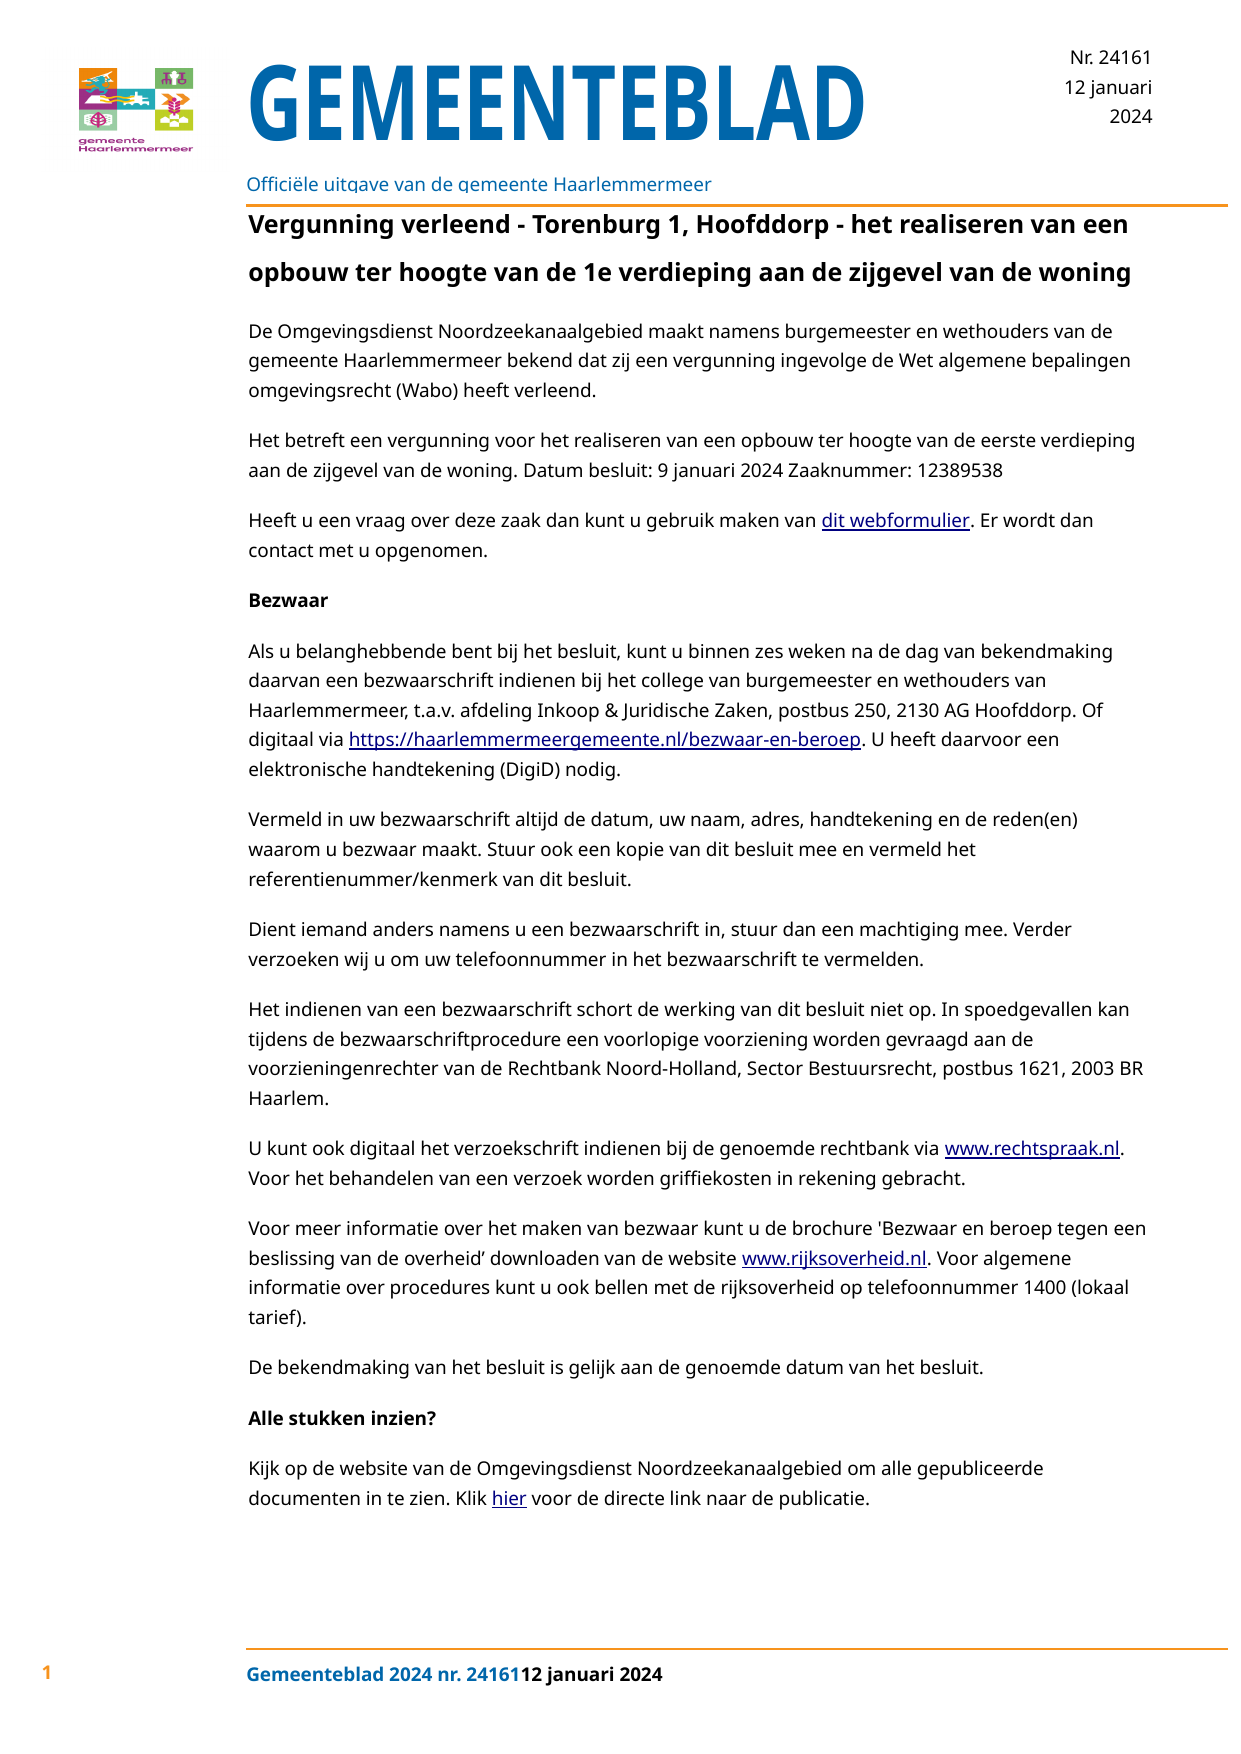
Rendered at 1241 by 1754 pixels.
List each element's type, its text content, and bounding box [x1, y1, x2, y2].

text De bekendmaking van het besluit is gelijk aan de genoemde datum van het besluit. [248, 1354, 1152, 1380]
text Dient iemand anders namens u een bezwaarschrift in, stuur dan een machtiging mee. Verder verzoeken wij u om uw telefoonnummer in het bezwaarschrift te vermelden. [248, 916, 1152, 972]
picture [41, 47, 231, 172]
text Als u belanghebbende bent bij het besluit, kunt u binnen zes weken na de dag van bekendmaking daarvan een bezwaarschrift indienen bij het college van burgemeester en wethouders van Haarlemmermeer, t.a.v. afdeling Inkoop & Juridische Zaken, postbus 250, 2130 AG Hoofddorp. Of digitaal via https://haarlemmermeergemeente.nl/bezwaar-en-beroep. U heeft daarvoor een elektronische handtekening (DigiD) nodig. [248, 638, 1152, 782]
text Het indienen van een bezwaarschrift schort de werking van dit besluit niet op. In spoedgevallen kan tijdens de bezwaarschriftprocedure een voorlopige voorziening worden gevraagd aan de voorzieningenrechter van de Rechtbank Noord-Holland, Sector Bestuursrecht, postbus 1621, 2003 BR Haarlem. [248, 996, 1152, 1111]
text Kijk op de website van de Omgevingsdienst Noordzeekanaalgebied om alle gepubliceerde documenten in te zien. Klik hier voor de directe link naar de publicatie. [248, 1455, 1152, 1511]
text Alle stukken inzien? [248, 1405, 1152, 1431]
text Heeft u een vraag over deze zaak dan kunt u gebruik maken van dit webformulier. Er wordt dan contact met u opgenomen. [248, 507, 1152, 563]
text Voor meer informatie over het maken van bezwaar kunt u de brochure 'Bezwaar en beroep tegen een beslissing van de overheid’ downloaden van de website www.rijksoverheid.nl. Voor algemene informatie over procedures kunt u ook bellen met de rijksoverheid op telefoonnummer 1400 (lokaal tarief). [248, 1215, 1152, 1330]
text Het betreft een vergunning voor het realiseren van een opbouw ter hoogte van de eerste verdieping aan de zijgevel van de woning. Datum besluit: 9 januari 2024 Zaaknummer: 12389538 [248, 427, 1152, 483]
text Vermeld in uw bezwaarschrift altijd de datum, uw naam, adres, handtekening en de reden(en) waarom u bezwaar maakt. Stuur ook een kopie van dit besluit mee en vermeld het referentienummer/kenmerk van dit besluit. [248, 807, 1152, 892]
text De Omgevingsdienst Noordzeekanaalgebied maakt namens burgemeester en wethouders van de gemeente Haarlemmermeer bekend dat zij een vergunning ingevolge de Wet algemene bepalingen omgevingsrecht (Wabo) heeft verleend. [248, 318, 1152, 403]
text U kunt ook digitaal het verzoekschrift indienen bij de genoemde rechtbank via www.rechtspraak.nl. Voor het behandelen van een verzoek worden griffiekosten in rekening gebracht. [248, 1135, 1152, 1191]
text Vergunning verleend - Torenburg 1, Hoofddorp - het realiseren van een opbouw ter hoogte van de 1e verdieping aan de zijgevel van de woning [248, 207, 1152, 288]
text Bezwaar [248, 587, 1152, 613]
